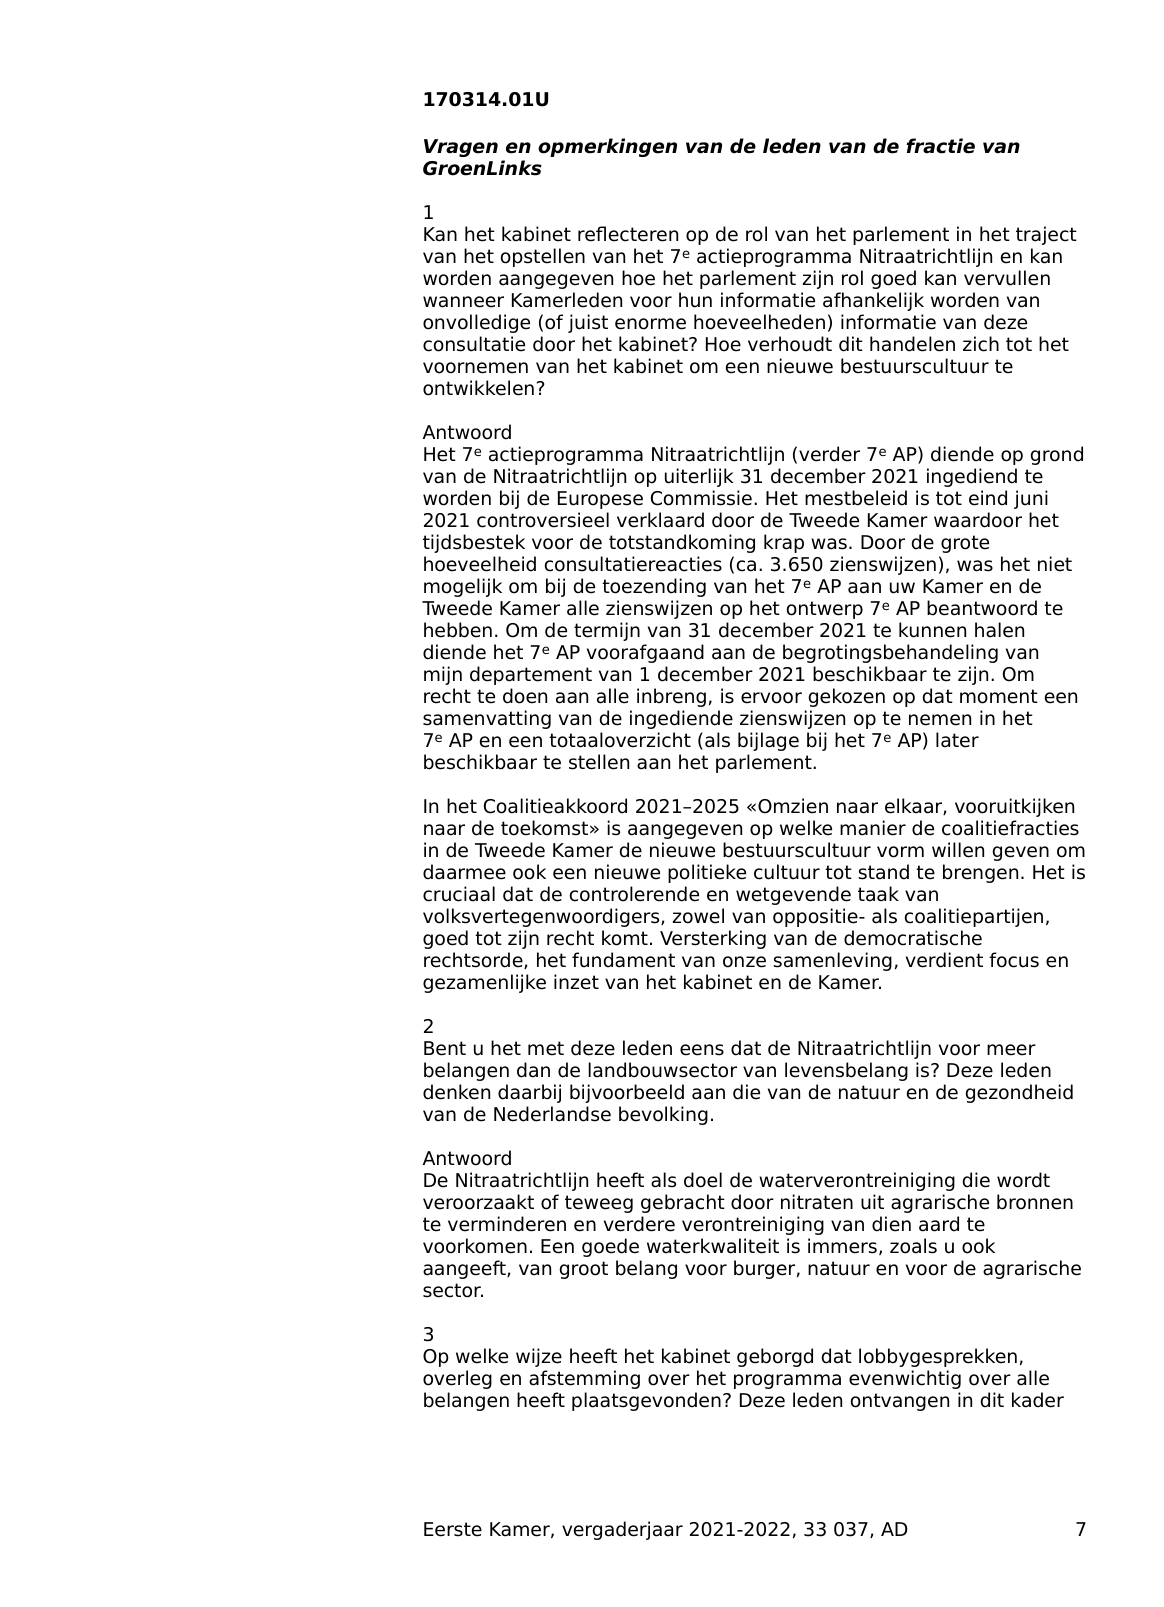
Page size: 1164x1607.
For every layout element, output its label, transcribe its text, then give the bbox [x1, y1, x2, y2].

text Antwoord [422, 422, 1087, 444]
text Kan het kabinet reflecteren op de rol van het parlement in het traject van het opstellen van het 7e actieprogramma Nitraatrichtlijn en kan worden aangegeven hoe het parlement zijn rol goed kan vervullen wanneer Kamerleden voor hun informatie afhankelijk worden van onvolledige (of juist enorme hoeveelheden) informatie van deze consultatie door het kabinet? Hoe verhoudt dit handelen zich tot het voornemen van het kabinet om een nieuwe bestuurscultuur te ontwikkelen? [422, 224, 1087, 400]
subtitle 170314.01U [422, 89, 1087, 111]
text Antwoord [422, 1148, 1087, 1170]
text In het Coalitieakkoord 2021–2025 «Omzien naar elkaar, vooruitkijken naar de toekomst» is aangegeven op welke manier de coalitiefracties in de Tweede Kamer de nieuwe bestuurscultuur vorm willen geven om daarmee ook een nieuwe politieke cultuur tot stand te brengen. Het is cruciaal dat de controlerende en wetgevende taak van volksvertegenwoordigers, zowel van oppositie- als coalitiepartijen, goed tot zijn recht komt. Versterking van de democratische rechtsorde, het fundament van onze samenleving, verdient focus en gezamenlijke inzet van het kabinet en de Kamer. [422, 796, 1087, 994]
text 1 [422, 202, 1087, 224]
text 2 [422, 1016, 1087, 1038]
text 3 [422, 1324, 1087, 1346]
text Het 7e actieprogramma Nitraatrichtlijn (verder 7e AP) diende op grond van de Nitraatrichtlijn op uiterlijk 31 december 2021 ingediend te worden bij de Europese Commissie. Het mestbeleid is tot eind juni 2021 controversieel verklaard door de Tweede Kamer waardoor het tijdsbestek voor de totstandkoming krap was. Door de grote hoeveelheid consultatiereacties (ca. 3.650 zienswijzen), was het niet mogelijk om bij de toezending van het 7e AP aan uw Kamer en de Tweede Kamer alle zienswijzen op het ontwerp 7e AP beantwoord te hebben. Om de termijn van 31 december 2021 te kunnen halen diende het 7e AP voorafgaand aan de begrotingsbehandeling van mijn departement van 1 december 2021 beschikbaar te zijn. Om recht te doen aan alle inbreng, is ervoor gekozen op dat moment een samenvatting van de ingediende zienswijzen op te nemen in het 7e AP en een totaaloverzicht (als bijlage bij het 7e AP) later beschikbaar te stellen aan het parlement. [422, 444, 1087, 774]
subtitle Vragen en opmerkingen van de leden van de fractie van GroenLinks [422, 136, 1087, 180]
text Op welke wijze heeft het kabinet geborgd dat lobbygesprekken, overleg en afstemming over het programma evenwichtig over alle belangen heeft plaatsgevonden? Deze leden ontvangen in dit kader [422, 1346, 1087, 1412]
text Bent u het met deze leden eens dat de Nitraatrichtlijn voor meer belangen dan de landbouwsector van levensbelang is? Deze leden denken daarbij bijvoorbeeld aan die van de natuur en de gezondheid van de Nederlandse bevolking. [422, 1038, 1087, 1126]
text De Nitraatrichtlijn heeft als doel de waterverontreiniging die wordt veroorzaakt of teweeg gebracht door nitraten uit agrarische bronnen te verminderen en verdere verontreiniging van dien aard te voorkomen. Een goede waterkwaliteit is immers, zoals u ook aangeeft, van groot belang voor burger, natuur en voor de agrarische sector. [422, 1170, 1087, 1302]
